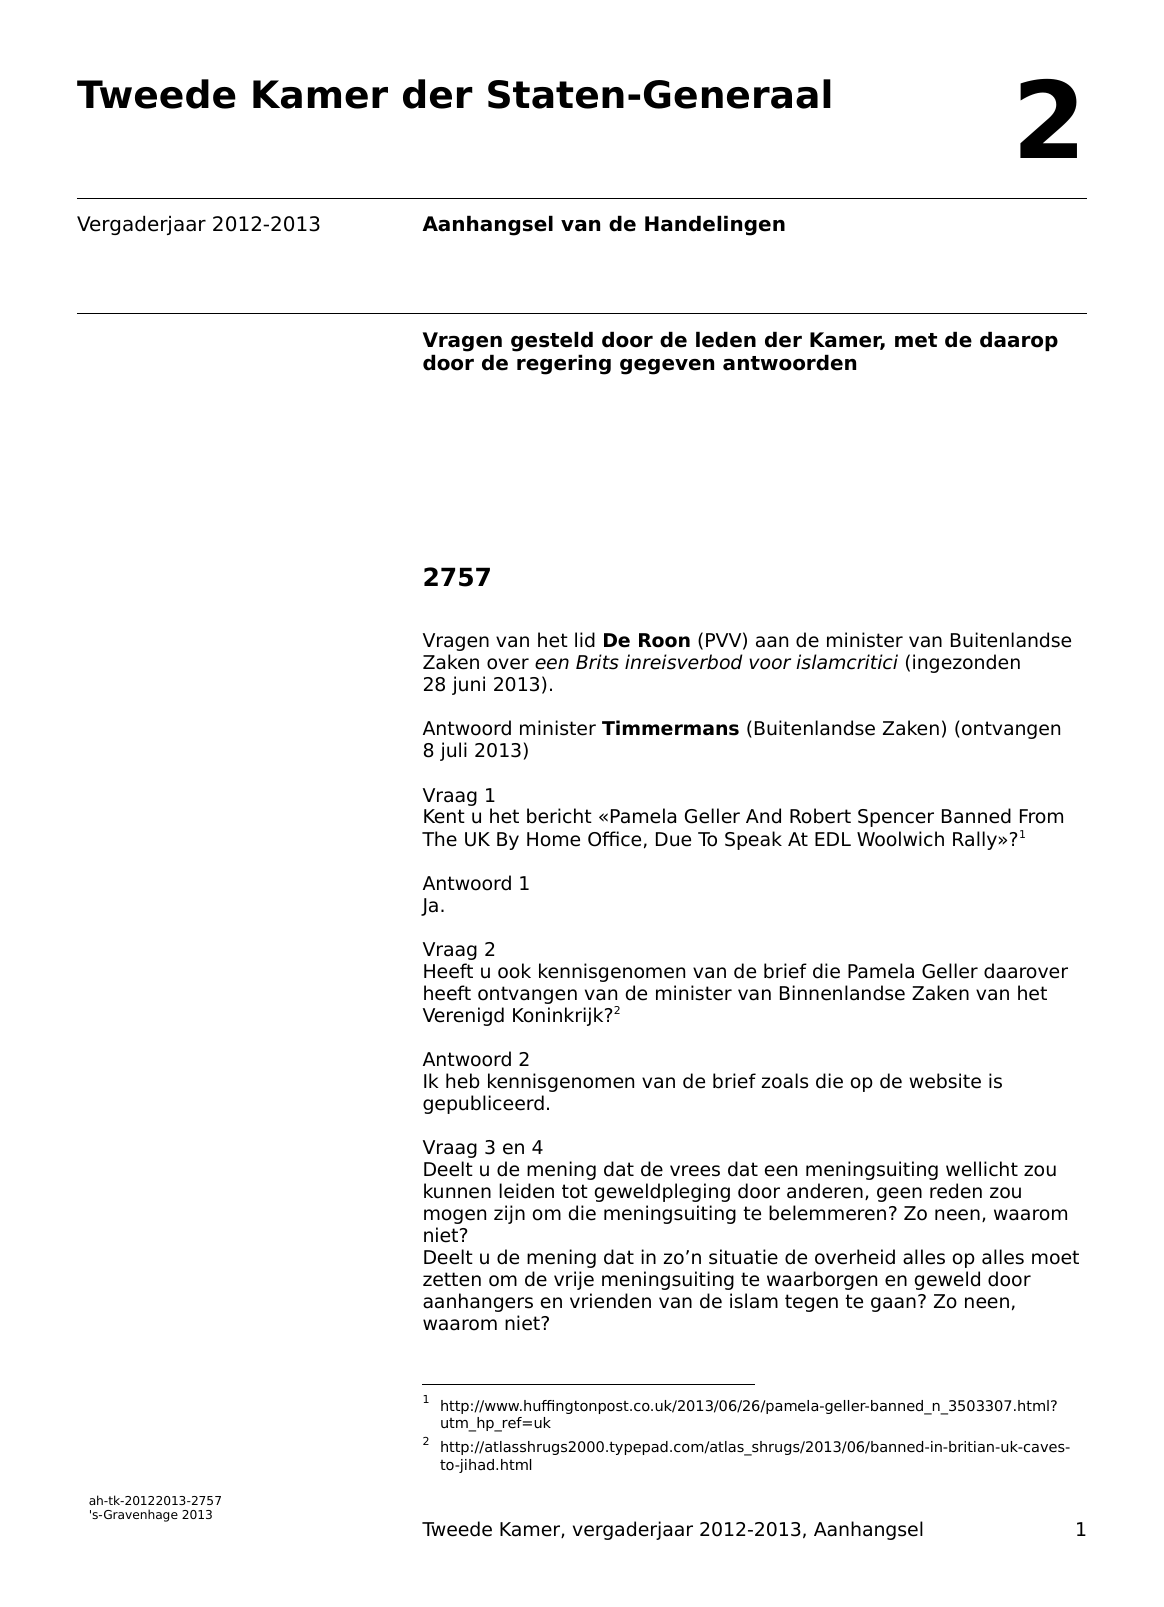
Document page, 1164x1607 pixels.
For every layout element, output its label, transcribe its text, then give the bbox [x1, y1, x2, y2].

text 2757 [422, 563, 1087, 592]
text Vraag 3 en 4 [422, 1137, 1087, 1159]
table_header Tweede Kamer der Staten-Generaal [77, 59, 886, 198]
text 's-Gravenhage 2013 [88, 1508, 323, 1522]
table_header 2 [886, 59, 1087, 198]
table_cell [77, 314, 422, 375]
text Antwoord 2 [422, 1049, 1087, 1071]
text Deelt u de mening dat in zo’n situatie de overheid alles op alles moet zetten om de vrije meningsuiting te waarborgen en geweld door aanhangers en vrienden van de islam tegen te gaan? Zo neen, waarom niet? [422, 1247, 1087, 1335]
text Kent u het bericht «Pamela Geller And Robert Spencer Banned From The UK By Home Office, Due To Speak At EDL Woolwich Rally»? [422, 806, 1087, 850]
text Deelt u de mening dat de vrees dat een meningsuiting wellicht zou kunnen leiden tot geweldpleging door anderen, geen reden zou mogen zijn om die meningsuiting te belemmeren? Zo neen, waarom niet? [422, 1159, 1087, 1247]
table_cell Vragen gesteld door de leden der Kamer, met de daarop door de regering gegeven antwoorden [422, 314, 1087, 375]
text Heeft u ook kennisgenomen van de brief die Pamela Geller daarover heeft ontvangen van de minister van Binnenlandse Zaken van het Verenigd Koninkrijk? [422, 961, 1087, 1027]
table_cell Vergaderjaar 2012-2013 [77, 199, 422, 313]
text Vragen van het lid De Roon (PVV) aan de minister van Buitenlandse Zaken over een Brits inreisverbod voor islamcritici (ingezonden 28 juni 2013). [422, 630, 1087, 696]
text Ik heb kennisgenomen van de brief zoals die op de website is gepubliceerd. [422, 1071, 1087, 1115]
text Antwoord 1 [422, 873, 1087, 894]
table_cell Aanhangsel van de Handelingen [422, 199, 1087, 313]
text http://www.huffingtonpost.co.uk/2013/06/26/pamela-geller-banned_n_3503307.html?utm_hp_ref=uk [422, 1393, 1087, 1432]
text Ja. [422, 894, 1087, 917]
text Vraag 1 [422, 784, 1087, 806]
text Antwoord minister Timmermans (Buitenlandse Zaken) (ontvangen 8 juli 2013) [422, 718, 1087, 762]
text Vraag 2 [422, 939, 1087, 961]
text ah-tk-20122013-2757 [88, 1494, 323, 1508]
text http://atlasshrugs2000.typepad.com/atlas_shrugs/2013/06/banned-in-britian-uk-caves-to-jihad.html [422, 1435, 1087, 1474]
